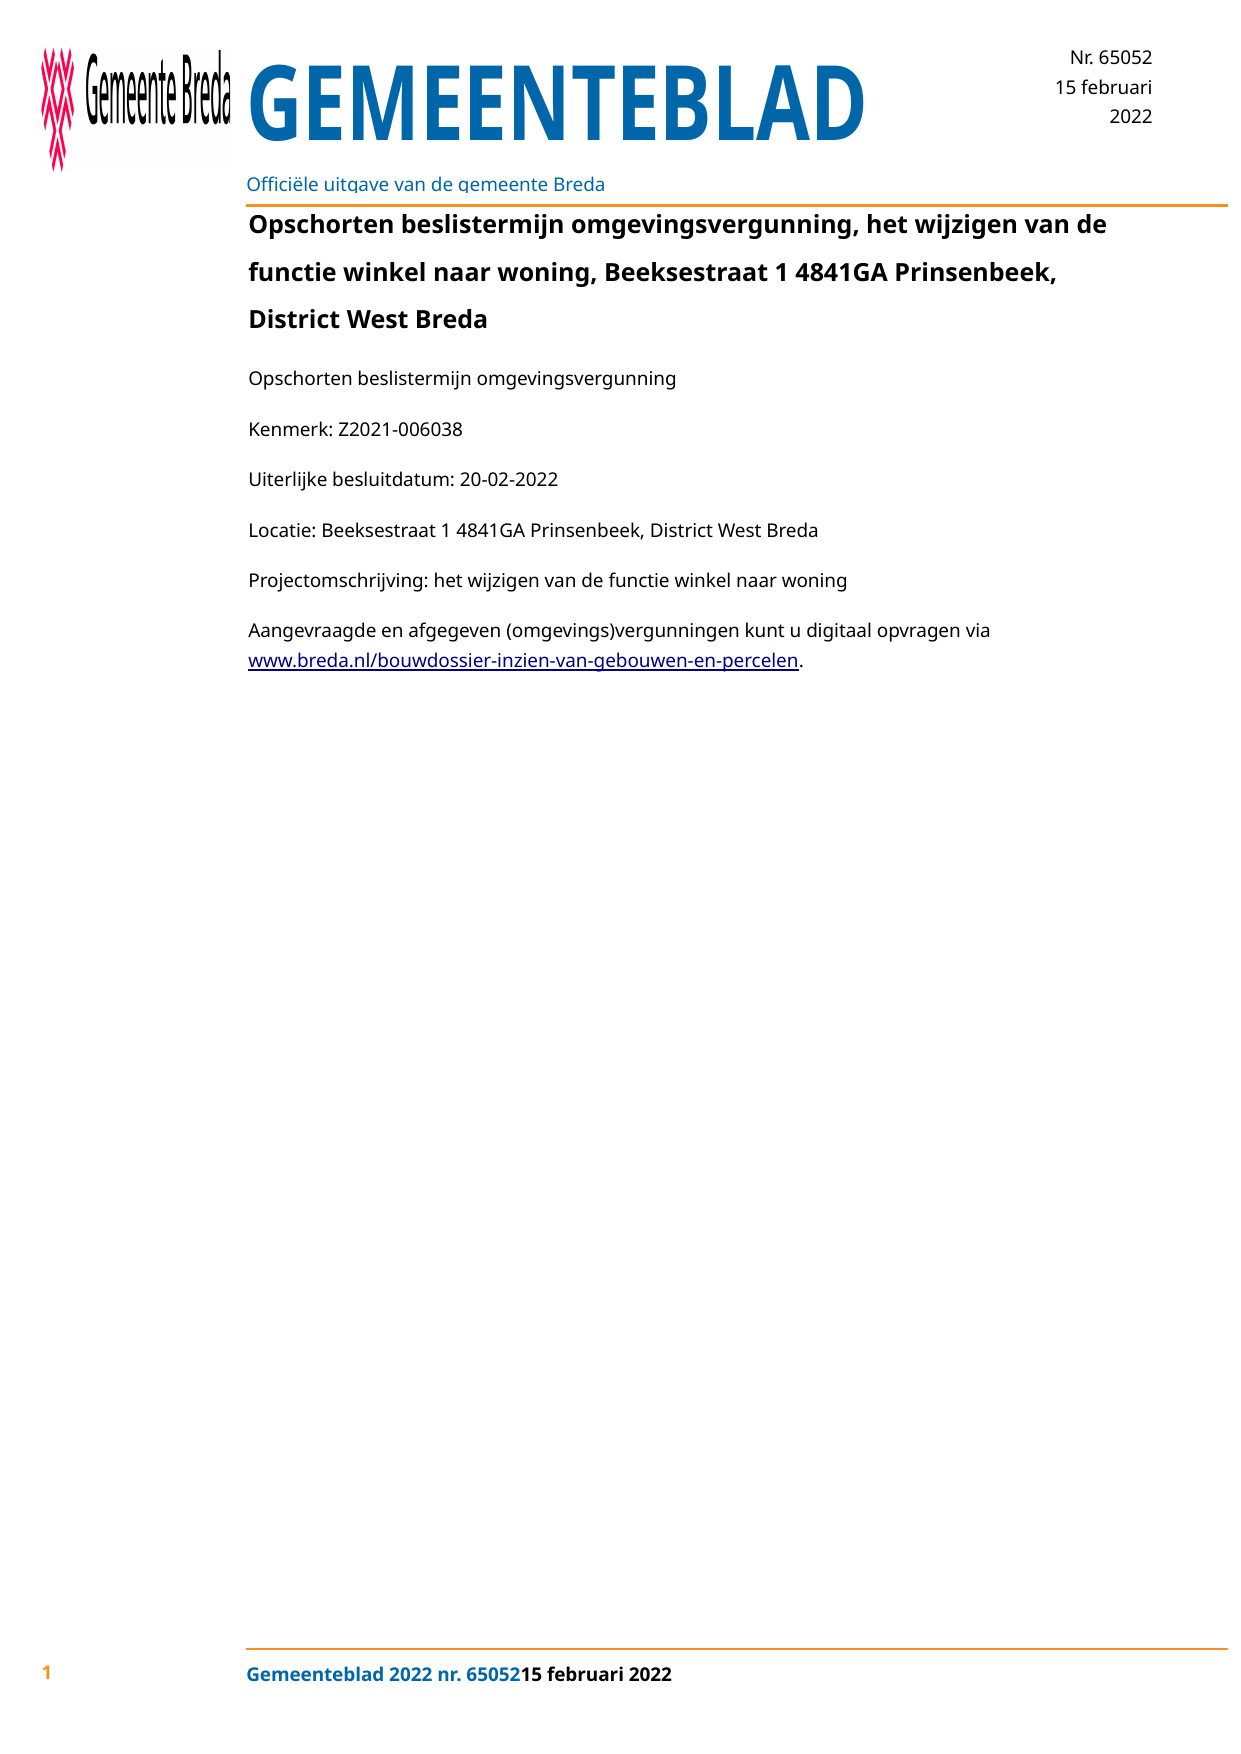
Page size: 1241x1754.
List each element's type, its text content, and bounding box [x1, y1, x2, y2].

text Locatie: Beeksestraat 1 4841GA Prinsenbeek, District West Breda [248, 517, 1152, 542]
text Opschorten beslistermijn omgevingsvergunning, het wijzigen van de functie winkel naar woning, Beeksestraat 1 4841GA Prinsenbeek, District West Breda [248, 207, 1152, 336]
text Opschorten beslistermijn omgevingsvergunning [248, 366, 1152, 391]
text Projectomschrijving: het wijzigen van de functie winkel naar woning [248, 567, 1152, 593]
picture [41, 47, 231, 172]
text Kenmerk: Z2021-006038 [248, 416, 1152, 442]
text Uiterlijke besluitdatum: 20-02-2022 [248, 466, 1152, 492]
text Aangevraagde en afgegeven (omgevings)vergunningen kunt u digitaal opvragen via www.breda.nl/bouwdossier-inzien-van-gebouwen-en-percelen. [248, 618, 1152, 673]
